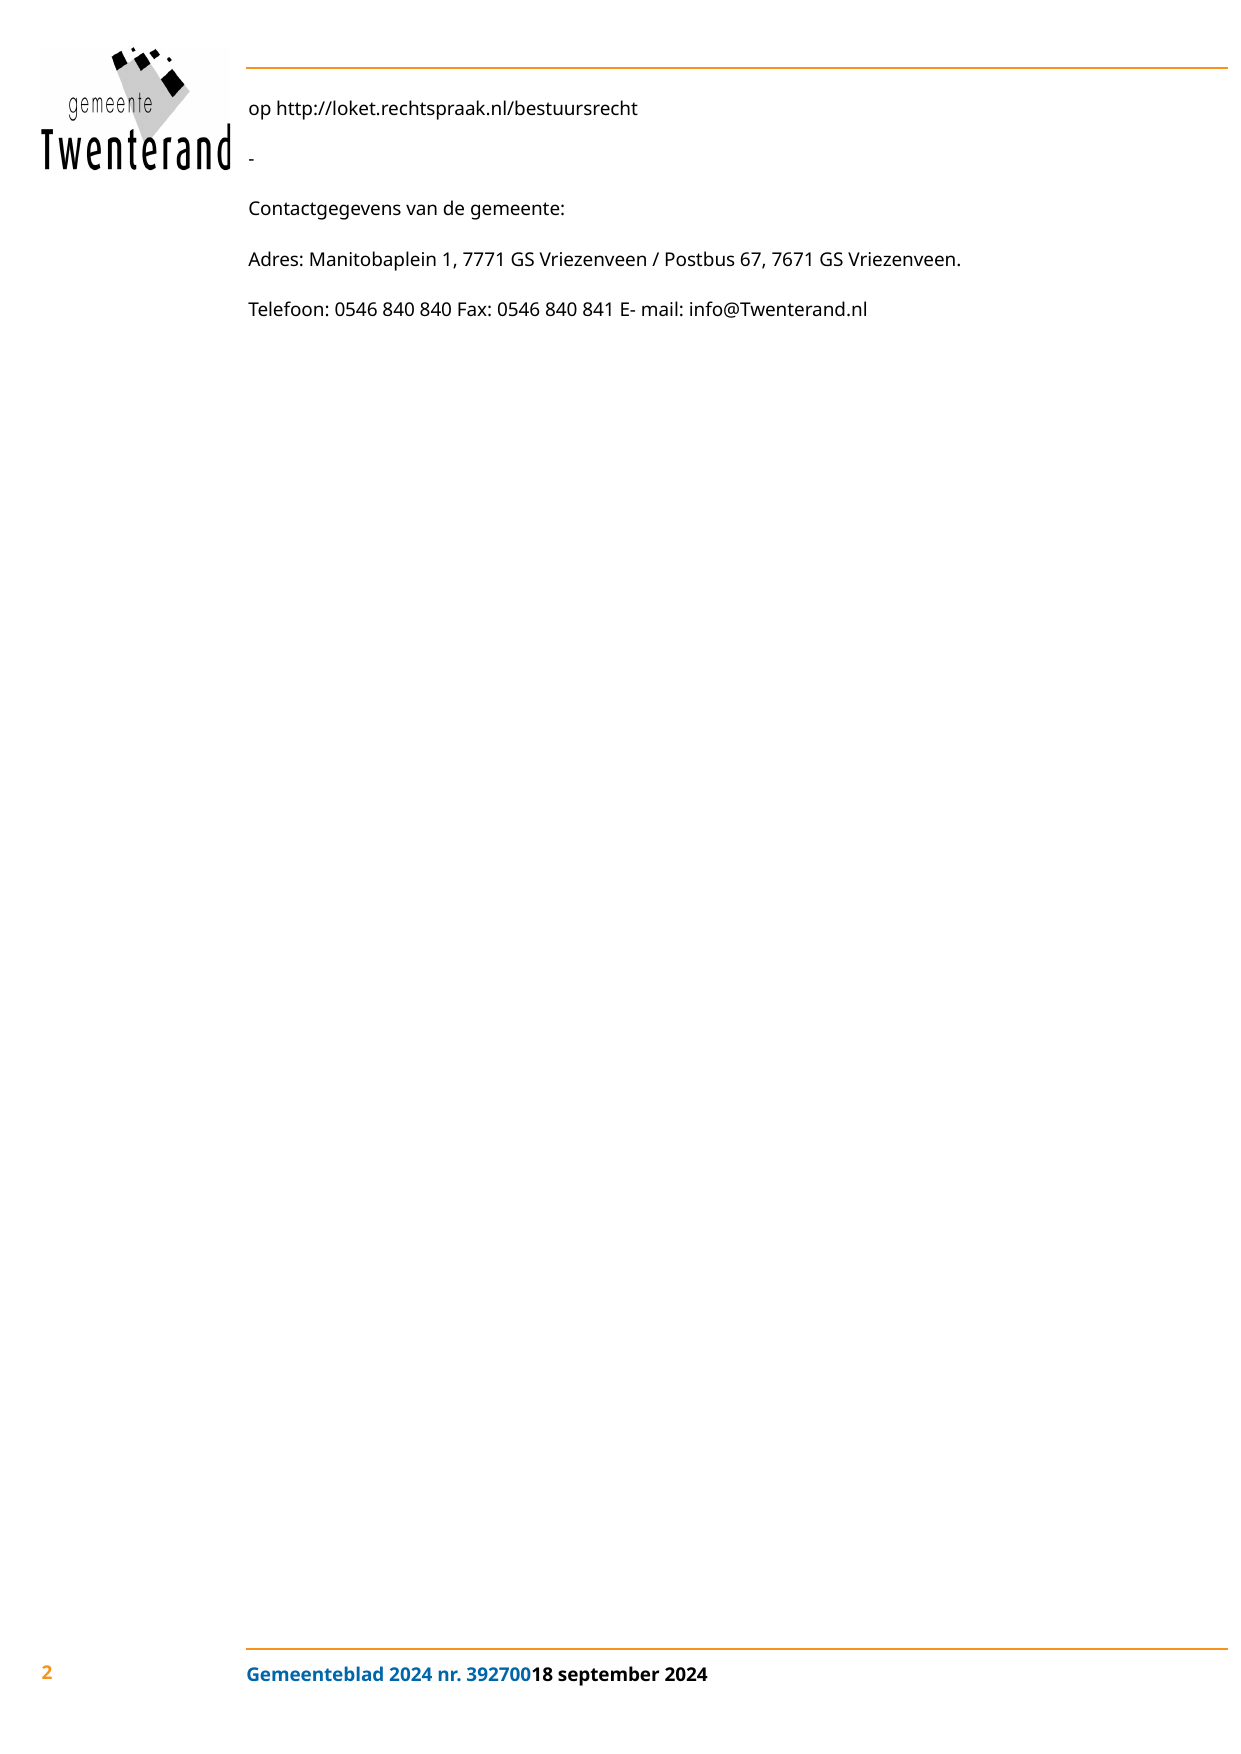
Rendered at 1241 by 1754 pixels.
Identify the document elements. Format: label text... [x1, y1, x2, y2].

text Adres: Manitobaplein 1, 7771 GS Vriezenveen / Postbus 67, 7671 GS Vriezenveen. [248, 246, 1152, 272]
text op http://loket.rechtspraak.nl/bestuursrecht [248, 95, 1152, 121]
text Telefoon: 0546 840 840 Fax: 0546 840 841 E- mail: info@Twenterand.nl [248, 296, 1152, 322]
picture [41, 47, 231, 172]
text Contactgegevens van de gemeente: [248, 196, 1152, 221]
text - [248, 145, 1152, 171]
